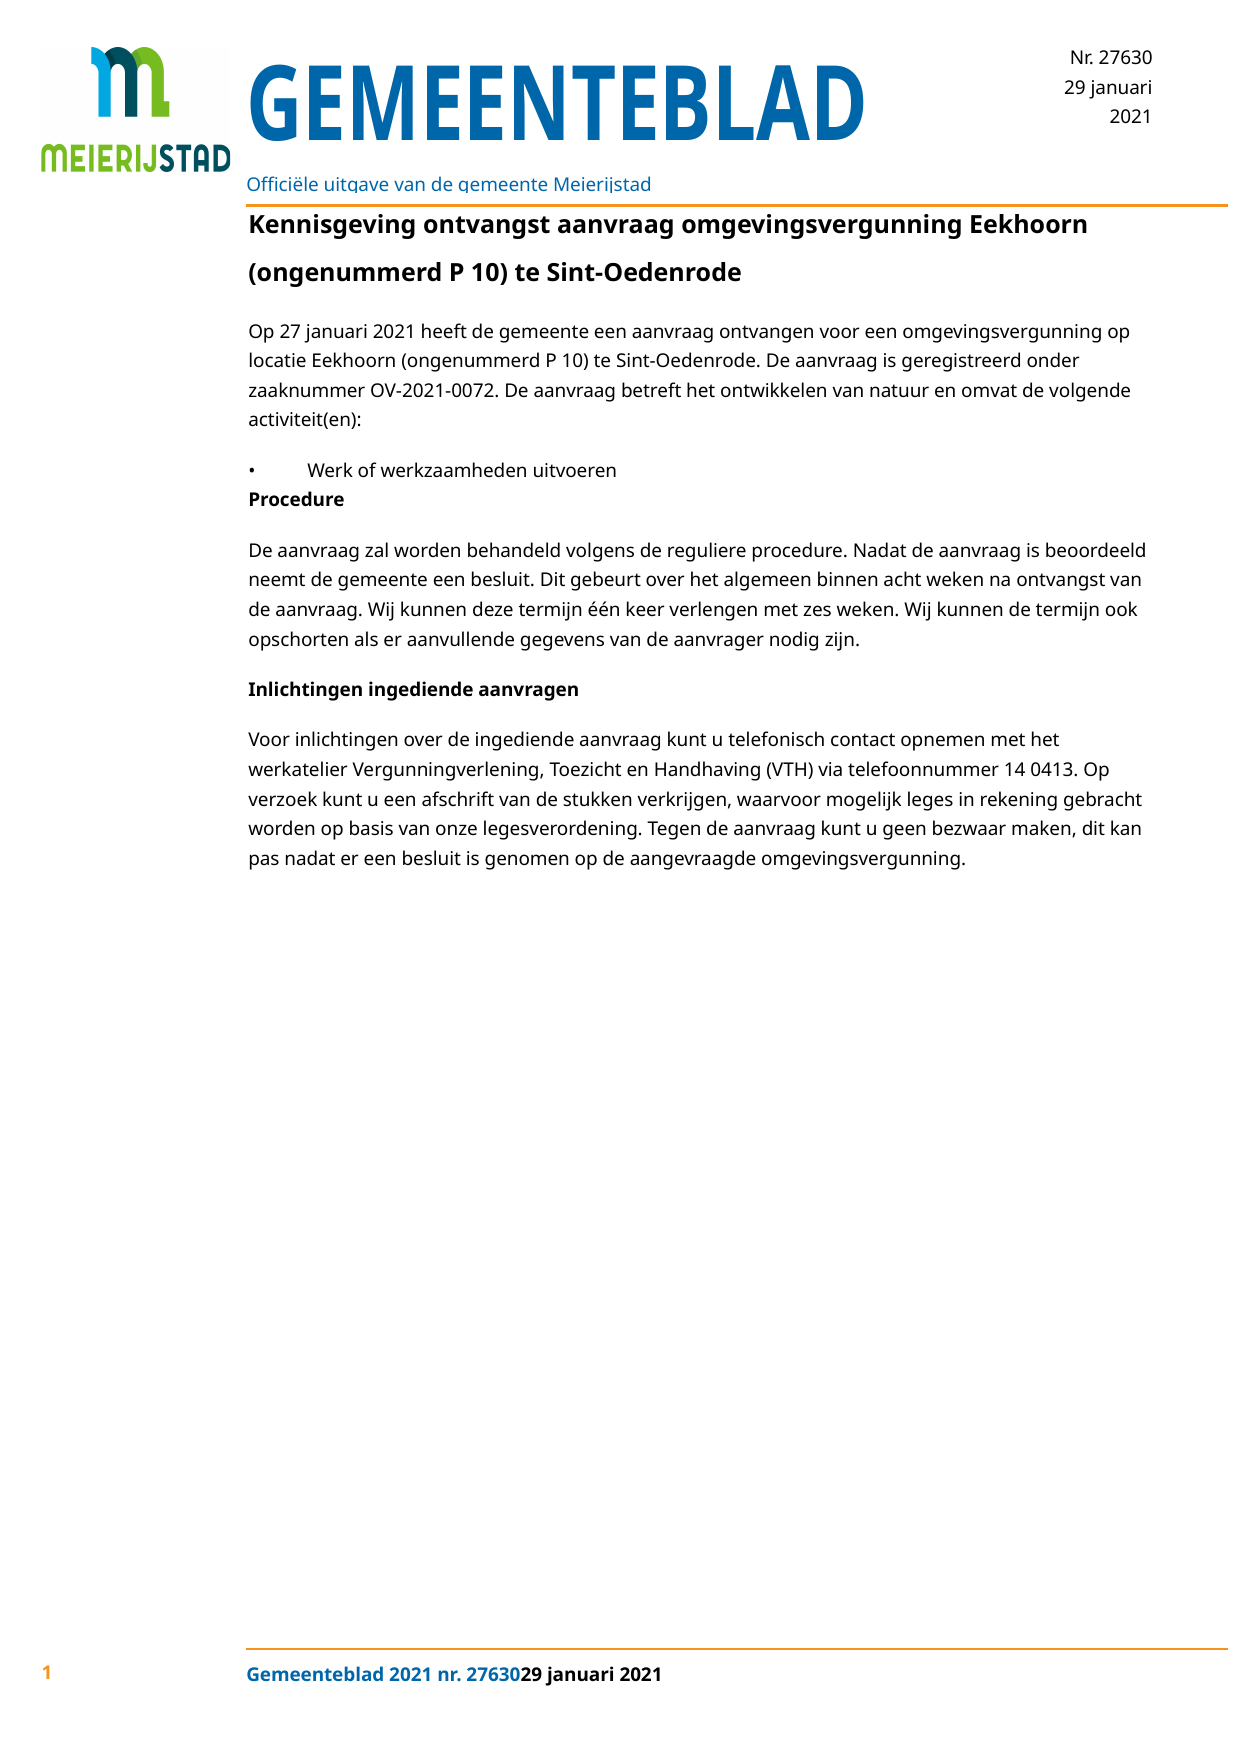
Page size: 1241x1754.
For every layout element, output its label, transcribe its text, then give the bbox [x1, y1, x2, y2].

text Op 27 januari 2021 heeft de gemeente een aanvraag ontvangen voor een omgevingsvergunning op locatie Eekhoorn (ongenummerd P 10) te Sint-Oedenrode. De aanvraag is geregistreerd onder zaaknummer OV-2021-0072. De aanvraag betreft het ontwikkelen van natuur en omvat de volgende activiteit(en): [248, 318, 1152, 432]
text Inlichtingen ingediende aanvragen [248, 676, 1152, 702]
picture [41, 47, 231, 172]
list Werk of werkzaamheden uitvoeren [248, 457, 1152, 483]
text Voor inlichtingen over de ingediende aanvraag kunt u telefonisch contact opnemen met het werkatelier Vergunningverlening, Toezicht en Handhaving (VTH) via telefoonnummer 14 0413. Op verzoek kunt u een afschrift van de stukken verkrijgen, waarvoor mogelijk leges in rekening gebracht worden op basis van onze legesverordening. Tegen de aanvraag kunt u geen bezwaar maken, dit kan pas nadat er een besluit is genomen op de aangevraagde omgevingsvergunning. [248, 727, 1152, 871]
text Procedure [248, 487, 1152, 512]
text De aanvraag zal worden behandeld volgens de reguliere procedure. Nadat de aanvraag is beoordeeld neemt de gemeente een besluit. Dit gebeurt over het algemeen binnen acht weken na ontvangst van de aanvraag. Wij kunnen deze termijn één keer verlengen met zes weken. Wij kunnen de termijn ook opschorten als er aanvullende gegevens van de aanvrager nodig zijn. [248, 537, 1152, 652]
text Kennisgeving ontvangst aanvraag omgevingsvergunning Eekhoorn (ongenummerd P 10) te Sint-Oedenrode [248, 207, 1152, 288]
